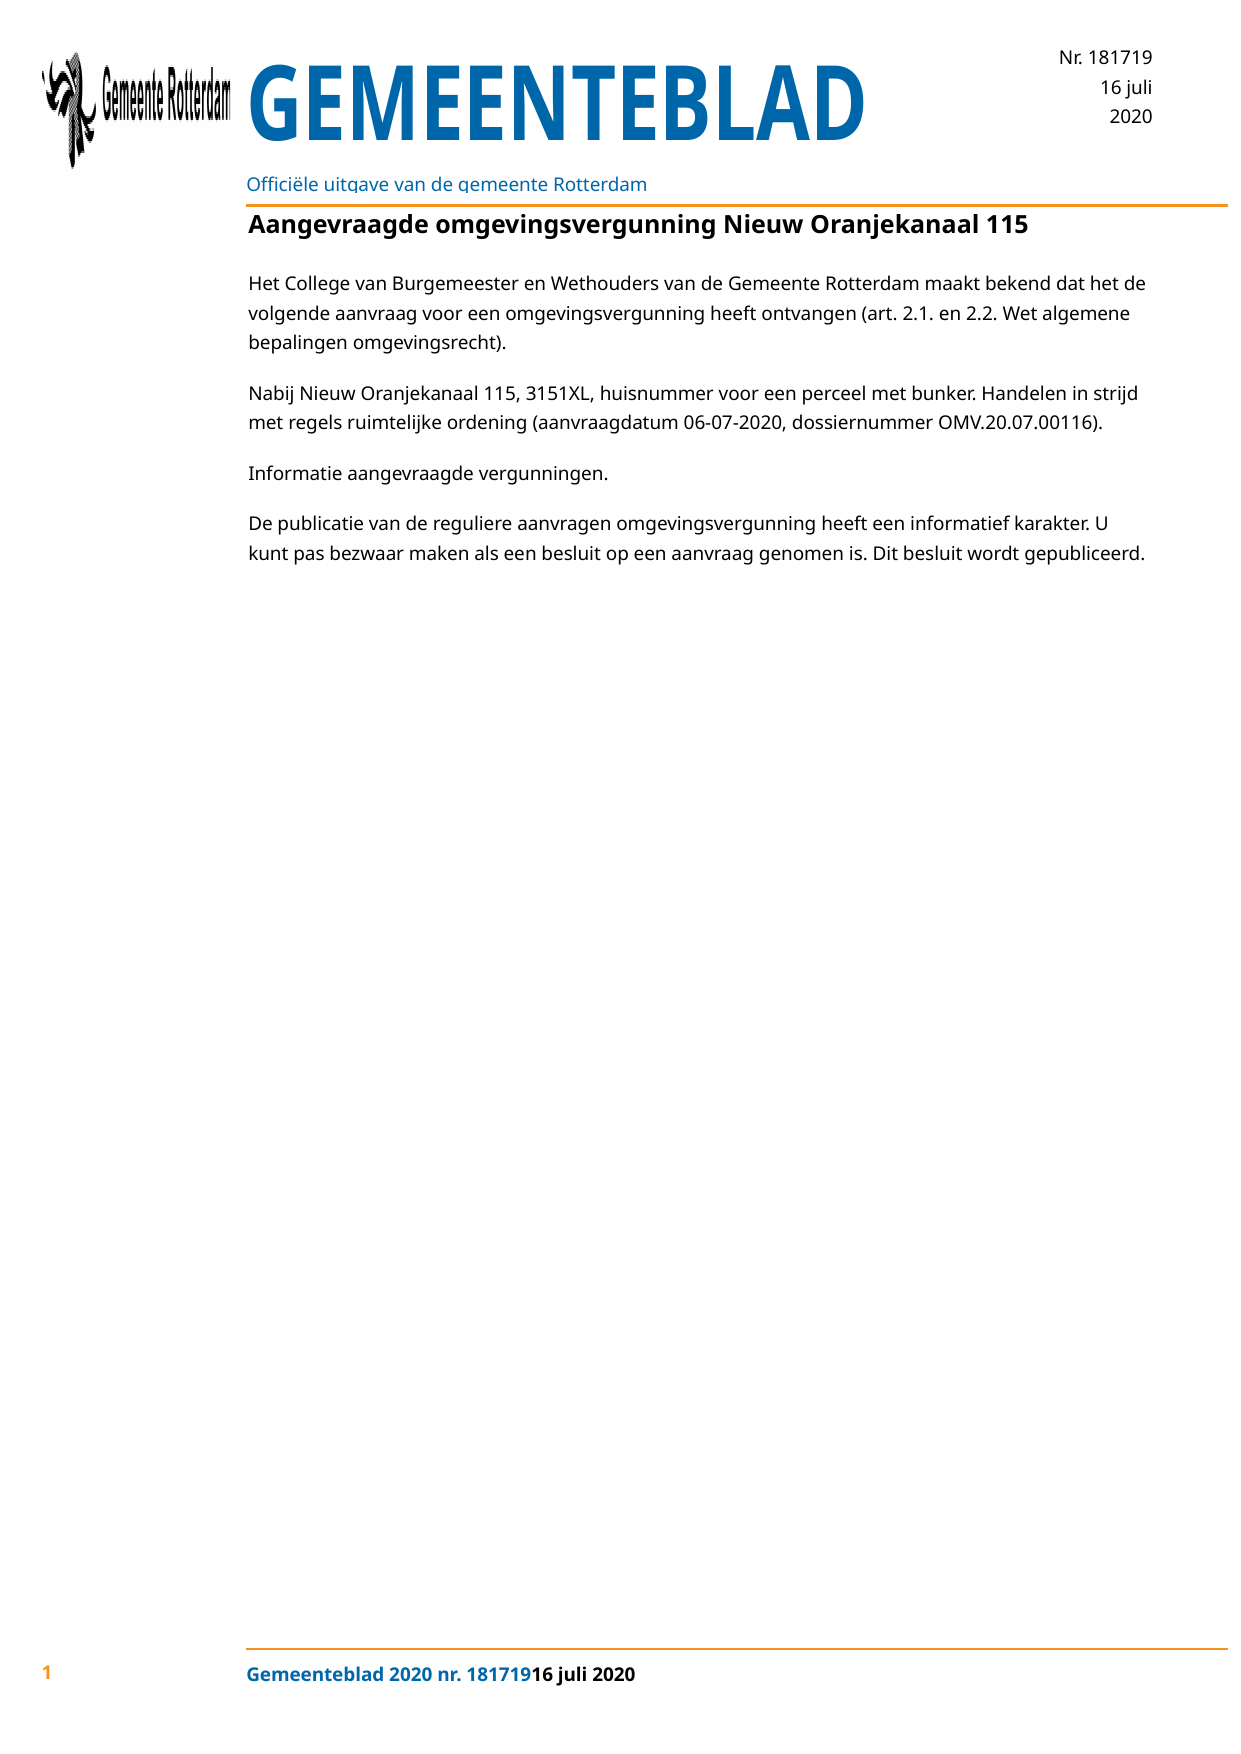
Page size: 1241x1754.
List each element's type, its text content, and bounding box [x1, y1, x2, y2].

text Nabij Nieuw Oranjekanaal 115, 3151XL, huisnummer voor een perceel met bunker. Handelen in strijd met regels ruimtelijke ordening (aanvraagdatum 06-07-2020, dossiernummer OMV.20.07.00116). [248, 380, 1152, 435]
text Het College van Burgemeester en Wethouders van de Gemeente Rotterdam maakt bekend dat het de volgende aanvraag voor een omgevingsvergunning heeft ontvangen (art. 2.1. en 2.2. Wet algemene bepalingen omgevingsrecht). [248, 270, 1152, 355]
picture [41, 47, 231, 172]
text Informatie aangevraagde vergunningen. [248, 460, 1152, 486]
text De publicatie van de reguliere aanvragen omgevingsvergunning heeft een informatief karakter. U kunt pas bezwaar maken als een besluit op een aanvraag genomen is. Dit besluit wordt gepubliceerd. [248, 510, 1152, 566]
text Aangevraagde omgevingsvergunning Nieuw Oranjekanaal 115 [248, 207, 1152, 241]
